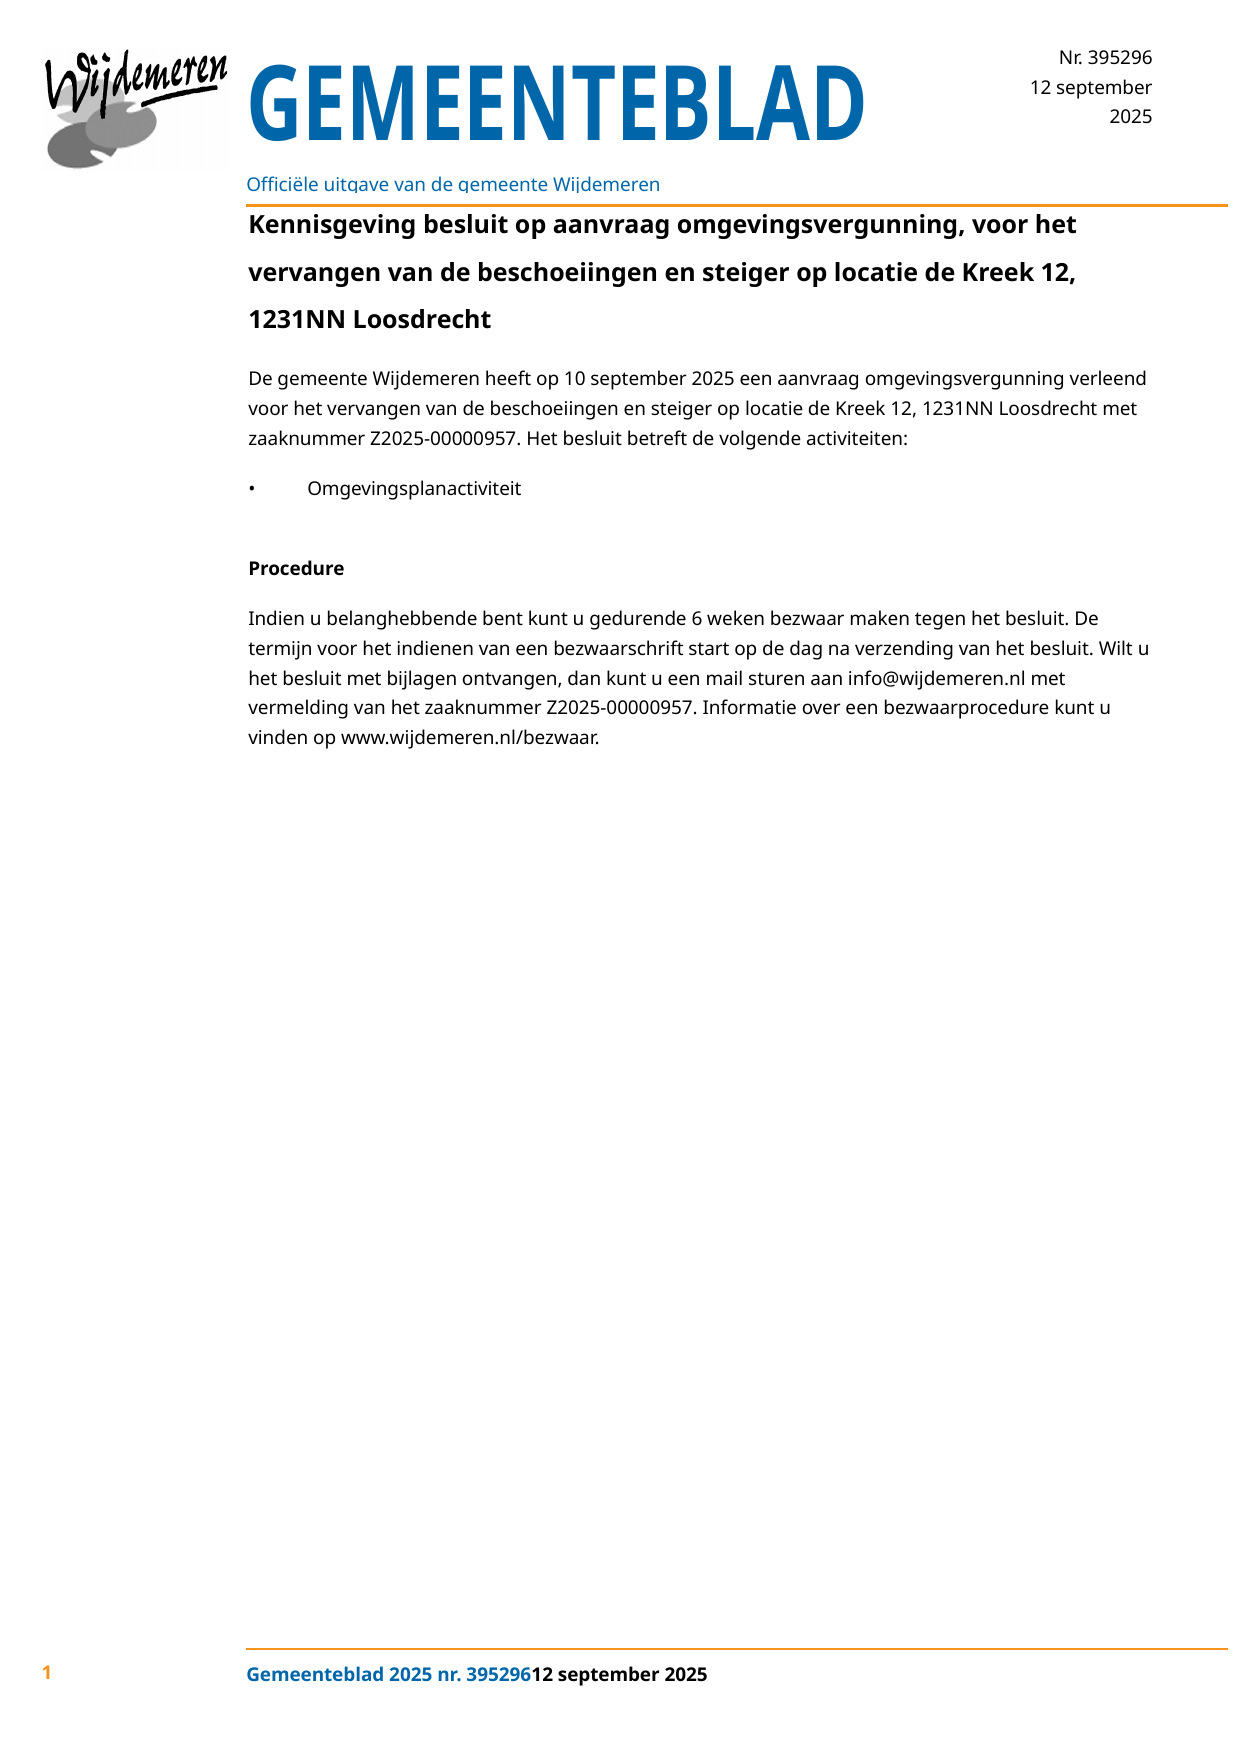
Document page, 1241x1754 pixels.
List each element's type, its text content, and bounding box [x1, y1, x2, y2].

picture [41, 47, 231, 172]
list Omgevingsplanactiviteit [248, 475, 1152, 501]
text Kennisgeving besluit op aanvraag omgevingsvergunning, voor het vervangen van de beschoeiingen en steiger op locatie de Kreek 12, 1231NN Loosdrecht [248, 207, 1152, 336]
text Indien u belanghebbende bent kunt u gedurende 6 weken bezwaar maken tegen het besluit. De termijn voor het indienen van een bezwaarschrift start op de dag na verzending van het besluit. Wilt u het besluit met bijlagen ontvangen, dan kunt u een mail sturen aan info@wijdemeren.nl met vermelding van het zaaknummer Z2025-00000957. Informatie over een bezwaarprocedure kunt u vinden op www.wijdemeren.nl/bezwaar. [248, 606, 1152, 749]
text Procedure [248, 555, 1152, 581]
text De gemeente Wijdemeren heeft op 10 september 2025 een aanvraag omgevingsvergunning verleend voor het vervangen van de beschoeiingen en steiger op locatie de Kreek 12, 1231NN Loosdrecht met zaaknummer Z2025-00000957. Het besluit betreft de volgende activiteiten: [248, 366, 1152, 450]
